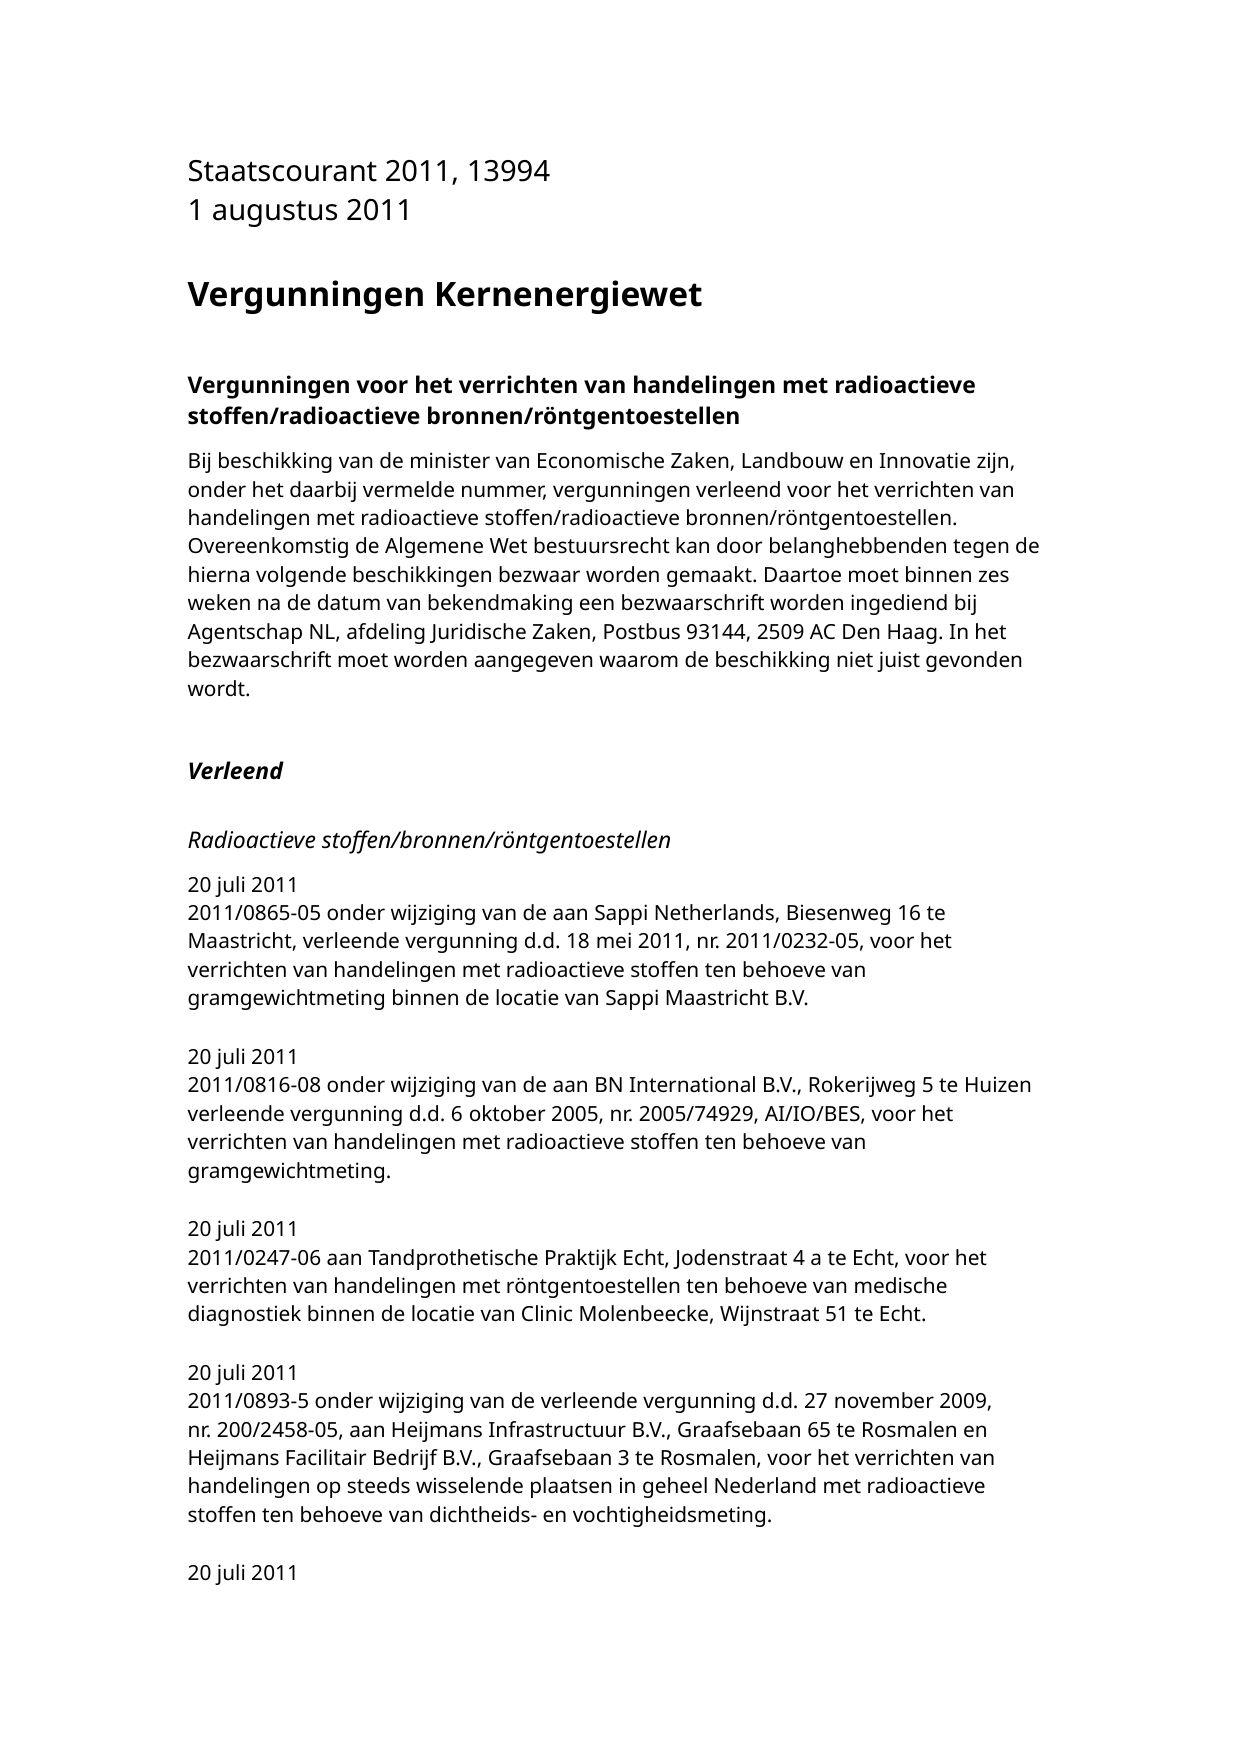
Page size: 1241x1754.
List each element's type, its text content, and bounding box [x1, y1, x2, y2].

text 2011/0865-05 onder wijziging van de aan Sappi Netherlands, Biesenweg 16 te Maastricht, verleende vergunning d.d. 18 mei 2011, nr. 2011/0232-05, voor het verrichten van handelingen met radioactieve stoffen ten behoeve van gramgewichtmeting binnen de locatie van Sappi Maastricht B.V. [187, 898, 1053, 1012]
text 2011/0893-5 onder wijziging van de verleende vergunning d.d. 27 november 2009, nr. 200/2458-05, aan Heijmans Infrastructuur B.V., Graafsebaan 65 te Rosmalen en Heijmans Facilitair Bedrijf B.V., Graafsebaan 3 te Rosmalen, voor het verrichten van handelingen op steeds wisselende plaatsen in geheel Nederland met radioactieve stoffen ten behoeve van dichtheids- en vochtigheidsmeting. [187, 1386, 1053, 1528]
subtitle Verleend [187, 755, 1053, 786]
text 20 juli 2011 [187, 870, 1053, 898]
subtitle Vergunningen Kernenergiewet [187, 271, 1053, 316]
text 20 juli 2011 [187, 1358, 1053, 1386]
text Overeenkomstig de Algemene Wet bestuursrecht kan door belanghebbenden tegen de hierna volgende beschikkingen bezwaar worden gemaakt. Daartoe moet binnen zes weken na de datum van bekendmaking een bezwaarschrift worden ingediend bij Agentschap NL, afdeling Juridische Zaken, Postbus 93144, 2509 AC Den Haag. In het bezwaarschrift moet worden aangegeven waarom de beschikking niet juist gevonden wordt. [187, 532, 1053, 702]
text 1 augustus 2011 [187, 190, 1053, 229]
subtitle Radioactieve stoffen/bronnen/röntgentoestellen [187, 823, 1053, 855]
text 20 juli 2011 [187, 1042, 1053, 1070]
text Bij beschikking van de minister van Economische Zaken, Landbouw en Innovatie zijn, onder het daarbij vermelde nummer, vergunningen verleend voor het verrichten van handelingen met radioactieve stoffen/radioactieve bronnen/röntgentoestellen. [187, 446, 1053, 532]
text 2011/0247-06 aan Tandprothetische Praktijk Echt, Jodenstraat 4 a te Echt, voor het verrichten van handelingen met röntgentoestellen ten behoeve van medische diagnostiek binnen de locatie van Clinic Molenbeecke, Wijnstraat 51 te Echt. [187, 1243, 1053, 1328]
text 20 juli 2011 [187, 1214, 1053, 1243]
subtitle Vergunningen voor het verrichten van handelingen met radioactieve stoffen/radioactieve bronnen/röntgentoestellen [187, 369, 1053, 431]
text Staatscourant 2011, 13994 [187, 150, 1053, 190]
text 20 juli 2011 [187, 1558, 1053, 1587]
text 2011/0816-08 onder wijziging van de aan BN International B.V., Rokerijweg 5 te Huizen verleende vergunning d.d. 6 oktober 2005, nr. 2005/74929, AI/IO/BES, voor het verrichten van handelingen met radioactieve stoffen ten behoeve van gramgewichtmeting. [187, 1070, 1053, 1184]
